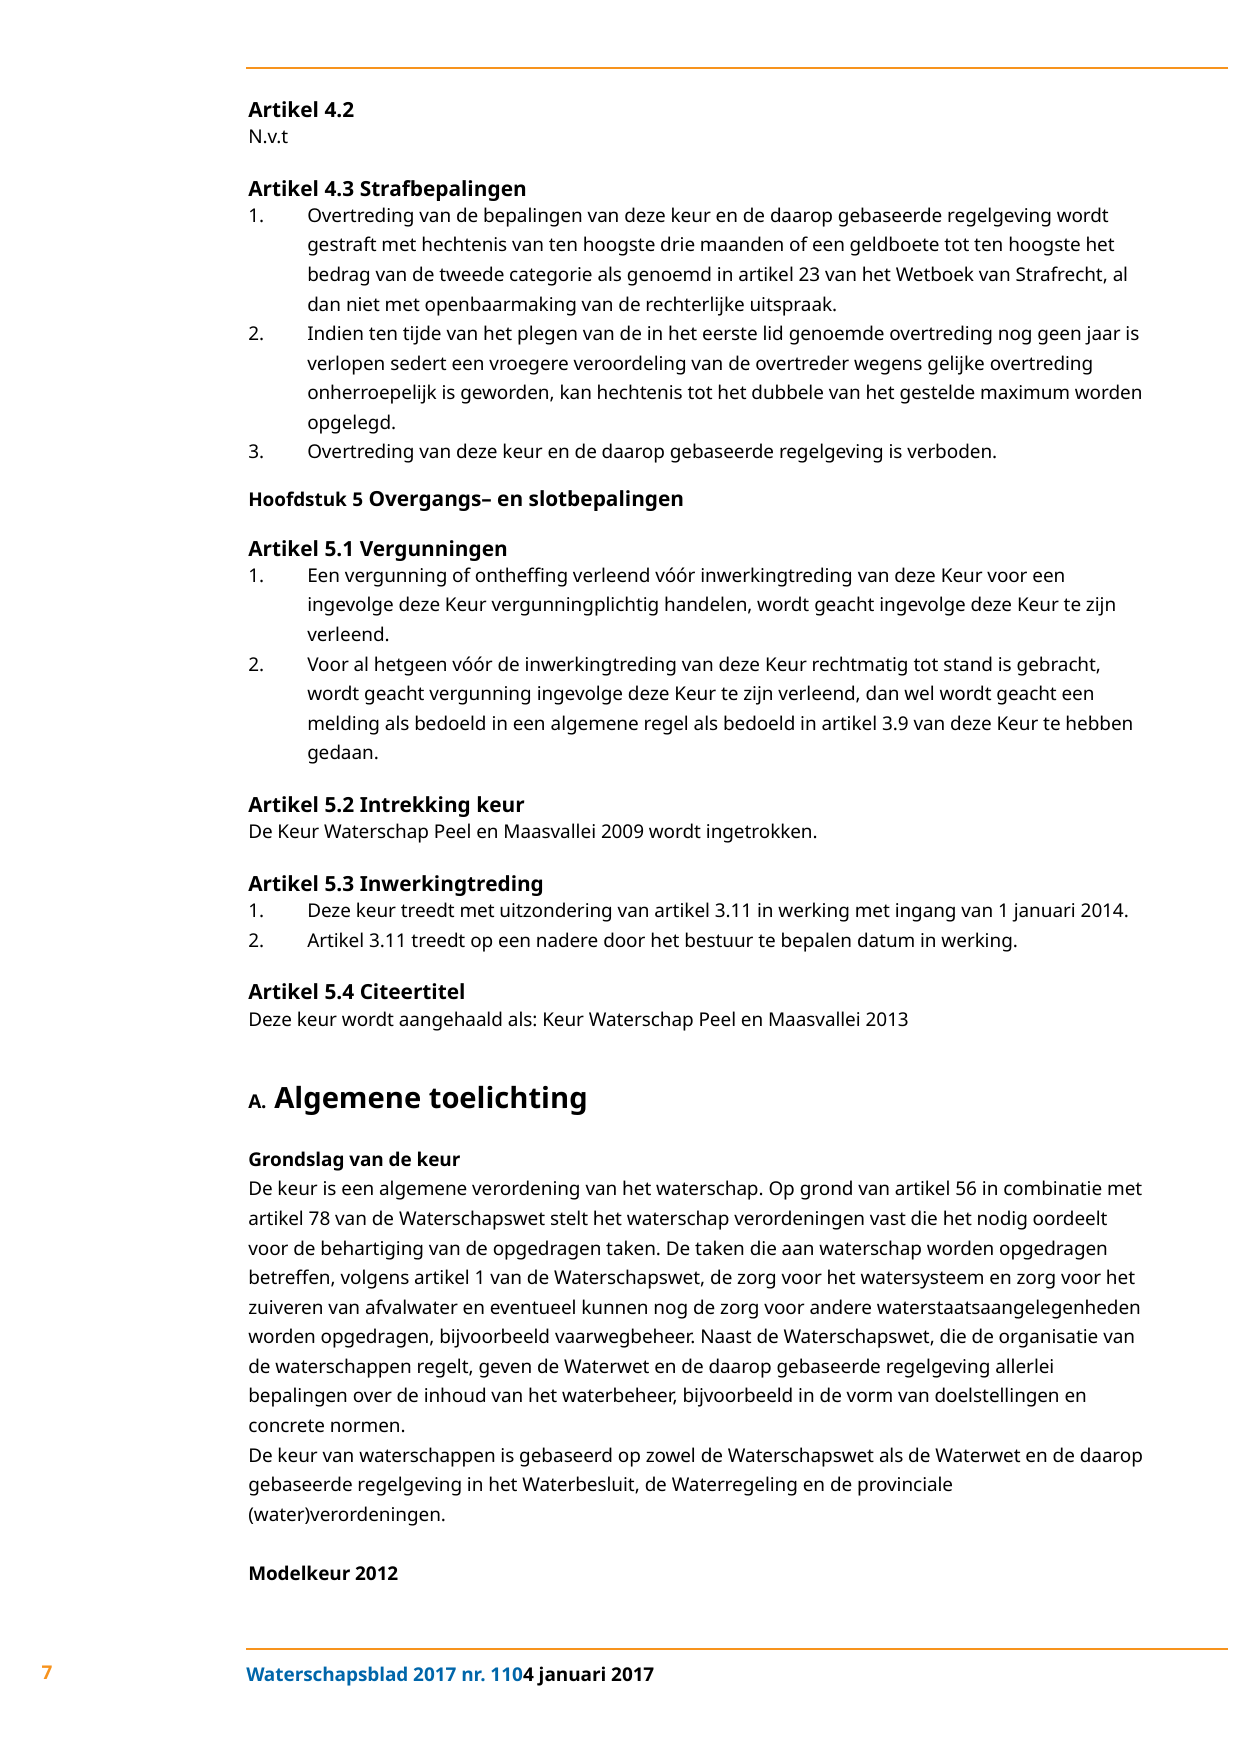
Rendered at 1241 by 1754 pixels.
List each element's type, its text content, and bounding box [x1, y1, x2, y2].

list Indien ten tijde van het plegen van de in het eerste lid genoemde overtreding nog geen jaar is verlopen sedert een vroegere veroordeling van de overtreder wegens gelijke overtreding onherroepelijk is geworden, kan hechtenis tot het dubbele van het gestelde maximum worden opgelegd. [248, 320, 1152, 435]
text De Keur Waterschap Peel en Maasvallei 2009 wordt ingetrokken. [248, 818, 1152, 844]
text Modelkeur 2012 [248, 1560, 1152, 1586]
text Artikel 5.1 Vergunningen [248, 534, 1152, 562]
list Deze keur treedt met uitzondering van artikel 3.11 in werking met ingang van 1 januari 2014. [248, 897, 1152, 923]
text Artikel 4.3 Strafbepalingen [248, 174, 1152, 202]
text Hoofdstuk 5 Overgangs– en slotbepalingen [248, 484, 1152, 513]
text De keur is een algemene verordening van het waterschap. Op grond van artikel 56 in combinatie met artikel 78 van de Waterschapswet stelt het waterschap verordeningen vast die het nodig oordeelt voor de behartiging van de opgedragen taken. De taken die aan waterschap worden opgedragen betreffen, volgens artikel 1 van de Waterschapswet, de zorg voor het watersysteem en zorg voor het zuiveren van afvalwater en eventueel kunnen nog de zorg voor andere waterstaatsaangelegenheden worden opgedragen, bijvoorbeeld vaarwegbeheer. Naast de Waterschapswet, die de organisatie van de waterschappen regelt, geven de Waterwet en de daarop gebaseerde regelgeving allerlei bepalingen over de inhoud van het waterbeheer, bijvoorbeeld in de vorm van doelstellingen en concrete normen. [248, 1176, 1152, 1438]
list Een vergunning of ontheffing verleend vóór inwerkingtreding van deze Keur voor een ingevolge deze Keur vergunningplichtig handelen, wordt geacht ingevolge deze Keur te zijn verleend. [248, 562, 1152, 647]
text N.v.t [248, 123, 1152, 149]
text De keur van waterschappen is gebaseerd op zowel de Waterschapswet als de Waterwet en de daarop gebaseerde regelgeving in het Waterbesluit, de Waterregeling en de provinciale (water)verordeningen. [248, 1442, 1152, 1527]
text Artikel 4.2 [248, 95, 1152, 123]
text Deze keur wordt aangehaald als: Keur Waterschap Peel en Maasvallei 2013 [248, 1006, 1152, 1031]
list Artikel 3.11 treedt op een nadere door het bestuur te bepalen datum in werking. [248, 927, 1152, 953]
picture [41, 47, 231, 172]
list Overtreding van deze keur en de daarop gebaseerde regelgeving is verboden. [248, 439, 1152, 464]
text A. Algemene toelichting [248, 1077, 1152, 1117]
text Artikel 5.3 Inwerkingtreding [248, 869, 1152, 897]
list Voor al hetgeen vóór de inwerkingtreding van deze Keur rechtmatig tot stand is gebracht, wordt geacht vergunning ingevolge deze Keur te zijn verleend, dan wel wordt geacht een melding als bedoeld in een algemene regel als bedoeld in artikel 3.9 van deze Keur te hebben gedaan. [248, 651, 1152, 765]
list Overtreding van de bepalingen van deze keur en de daarop gebaseerde regelgeving wordt gestraft met hechtenis van ten hoogste drie maanden of een geldboete tot ten hoogste het bedrag van de tweede categorie als genoemd in artikel 23 van het Wetboek van Strafrecht, al dan niet met openbaarmaking van de rechterlijke uitspraak. [248, 202, 1152, 317]
text Artikel 5.4 Citeertitel [248, 977, 1152, 1006]
text Artikel 5.2 Intrekking keur [248, 790, 1152, 818]
text Grondslag van de keur [248, 1146, 1152, 1172]
